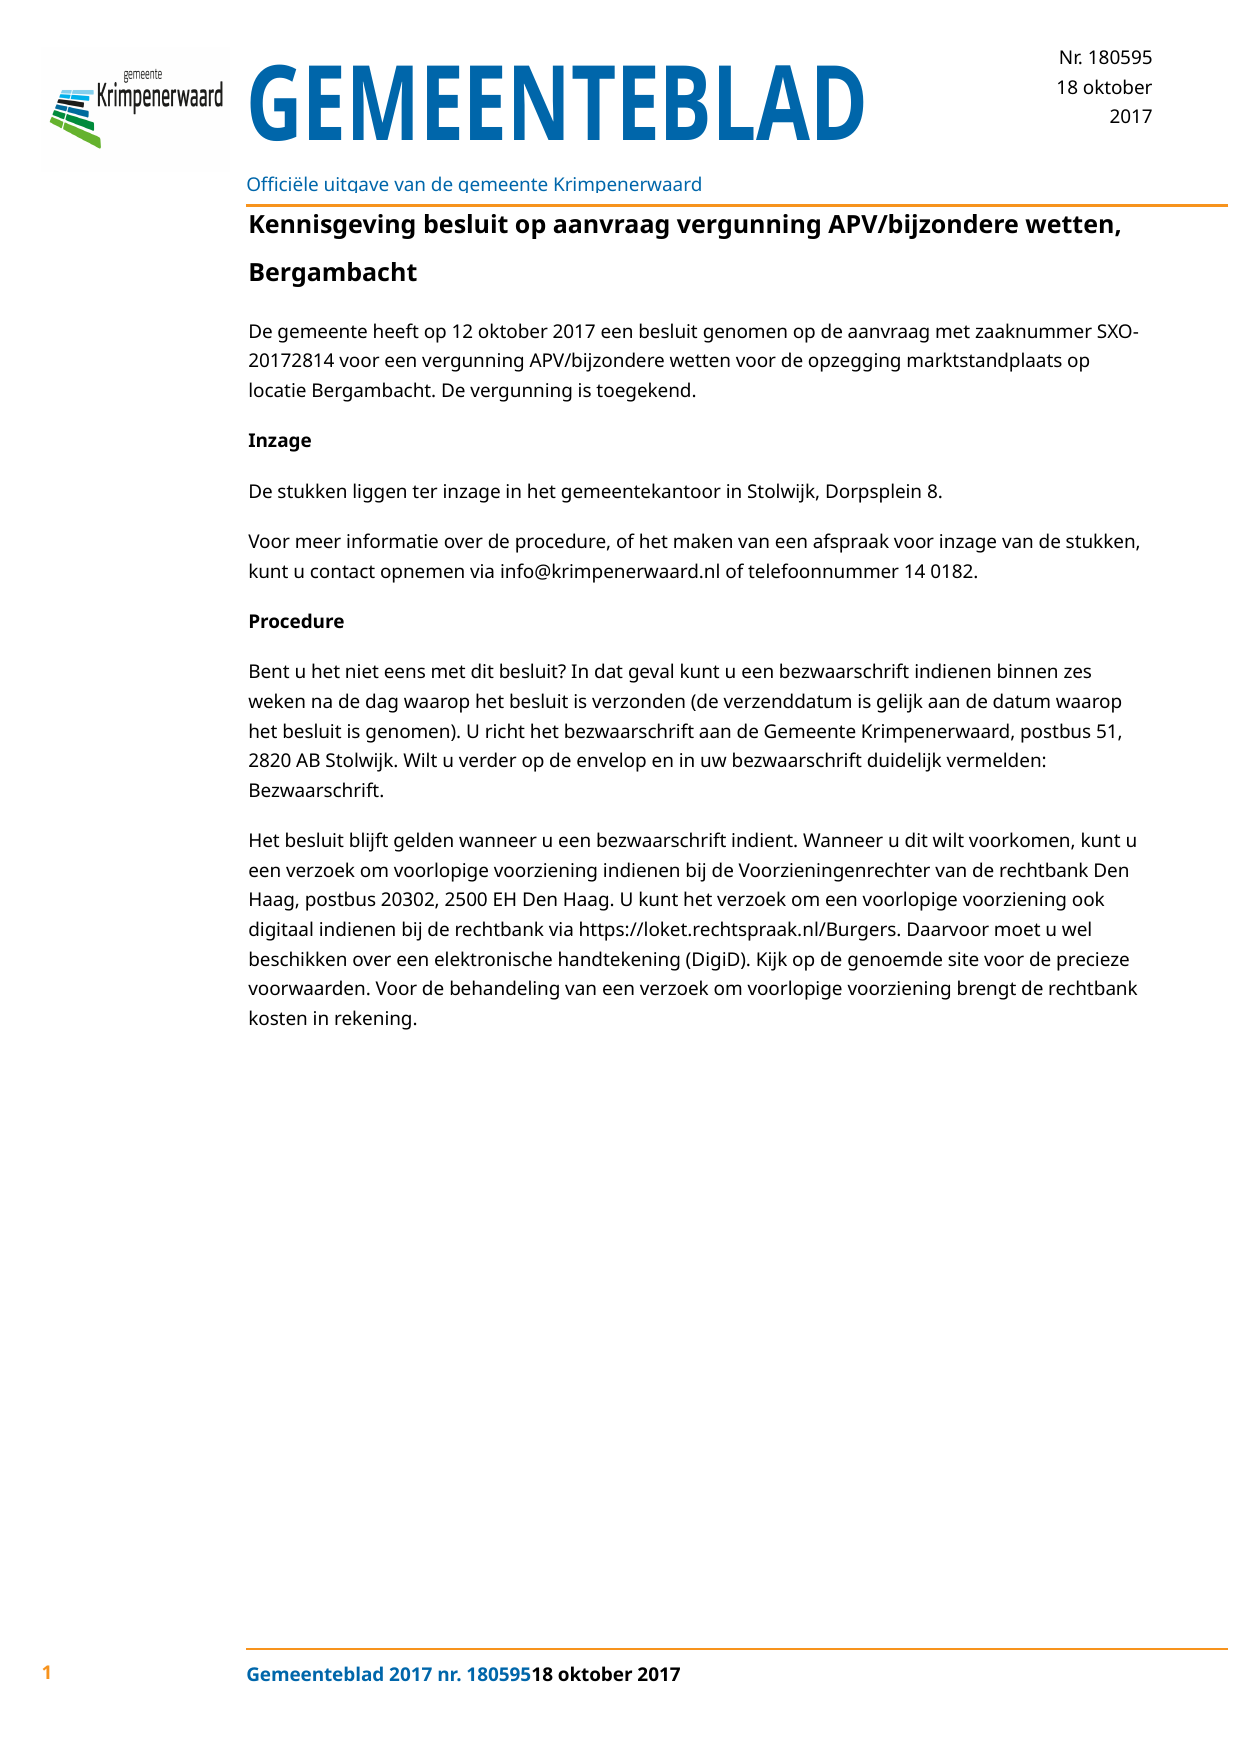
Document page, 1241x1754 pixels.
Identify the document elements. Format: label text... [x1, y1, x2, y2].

text Het besluit blijft gelden wanneer u een bezwaarschrift indient. Wanneer u dit wilt voorkomen, kunt u een verzoek om voorlopige voorziening indienen bij de Voorzieningenrechter van de rechtbank Den Haag, postbus 20302, 2500 EH Den Haag. U kunt het verzoek om een voorlopige voorziening ook digitaal indienen bij de rechtbank via https://loket.rechtspraak.nl/Burgers. Daarvoor moet u wel beschikken over een elektronische handtekening (DigiD). Kijk op de genoemde site voor de precieze voorwaarden. Voor de behandeling van een verzoek om voorlopige voorziening brengt de rechtbank kosten in rekening. [248, 827, 1152, 1031]
text De gemeente heeft op 12 oktober 2017 een besluit genomen op de aanvraag met zaaknummer SXO-20172814 voor een vergunning APV/bijzondere wetten voor de opzegging marktstandplaats op locatie Bergambacht. De vergunning is toegekend. [248, 318, 1152, 403]
text Kennisgeving besluit op aanvraag vergunning APV/bijzondere wetten, Bergambacht [248, 207, 1152, 288]
text Voor meer informatie over de procedure, of het maken van een afspraak voor inzage van de stukken, kunt u contact opnemen via info@krimpenerwaard.nl of telefoonnummer 14 0182. [248, 528, 1152, 584]
picture [41, 47, 231, 172]
text De stukken liggen ter inzage in het gemeentekantoor in Stolwijk, Dorpsplein 8. [248, 478, 1152, 504]
text Bent u het niet eens met dit besluit? In dat geval kunt u een bezwaarschrift indienen binnen zes weken na de dag waarop het besluit is verzonden (de verzenddatum is gelijk aan de datum waarop het besluit is genomen). U richt het bezwaarschrift aan de Gemeente Krimpenerwaard, postbus 51, 2820 AB Stolwijk. Wilt u verder op de envelop en in uw bezwaarschrift duidelijk vermelden: Bezwaarschrift. [248, 659, 1152, 803]
text Inzage [248, 427, 1152, 453]
text Procedure [248, 608, 1152, 634]
